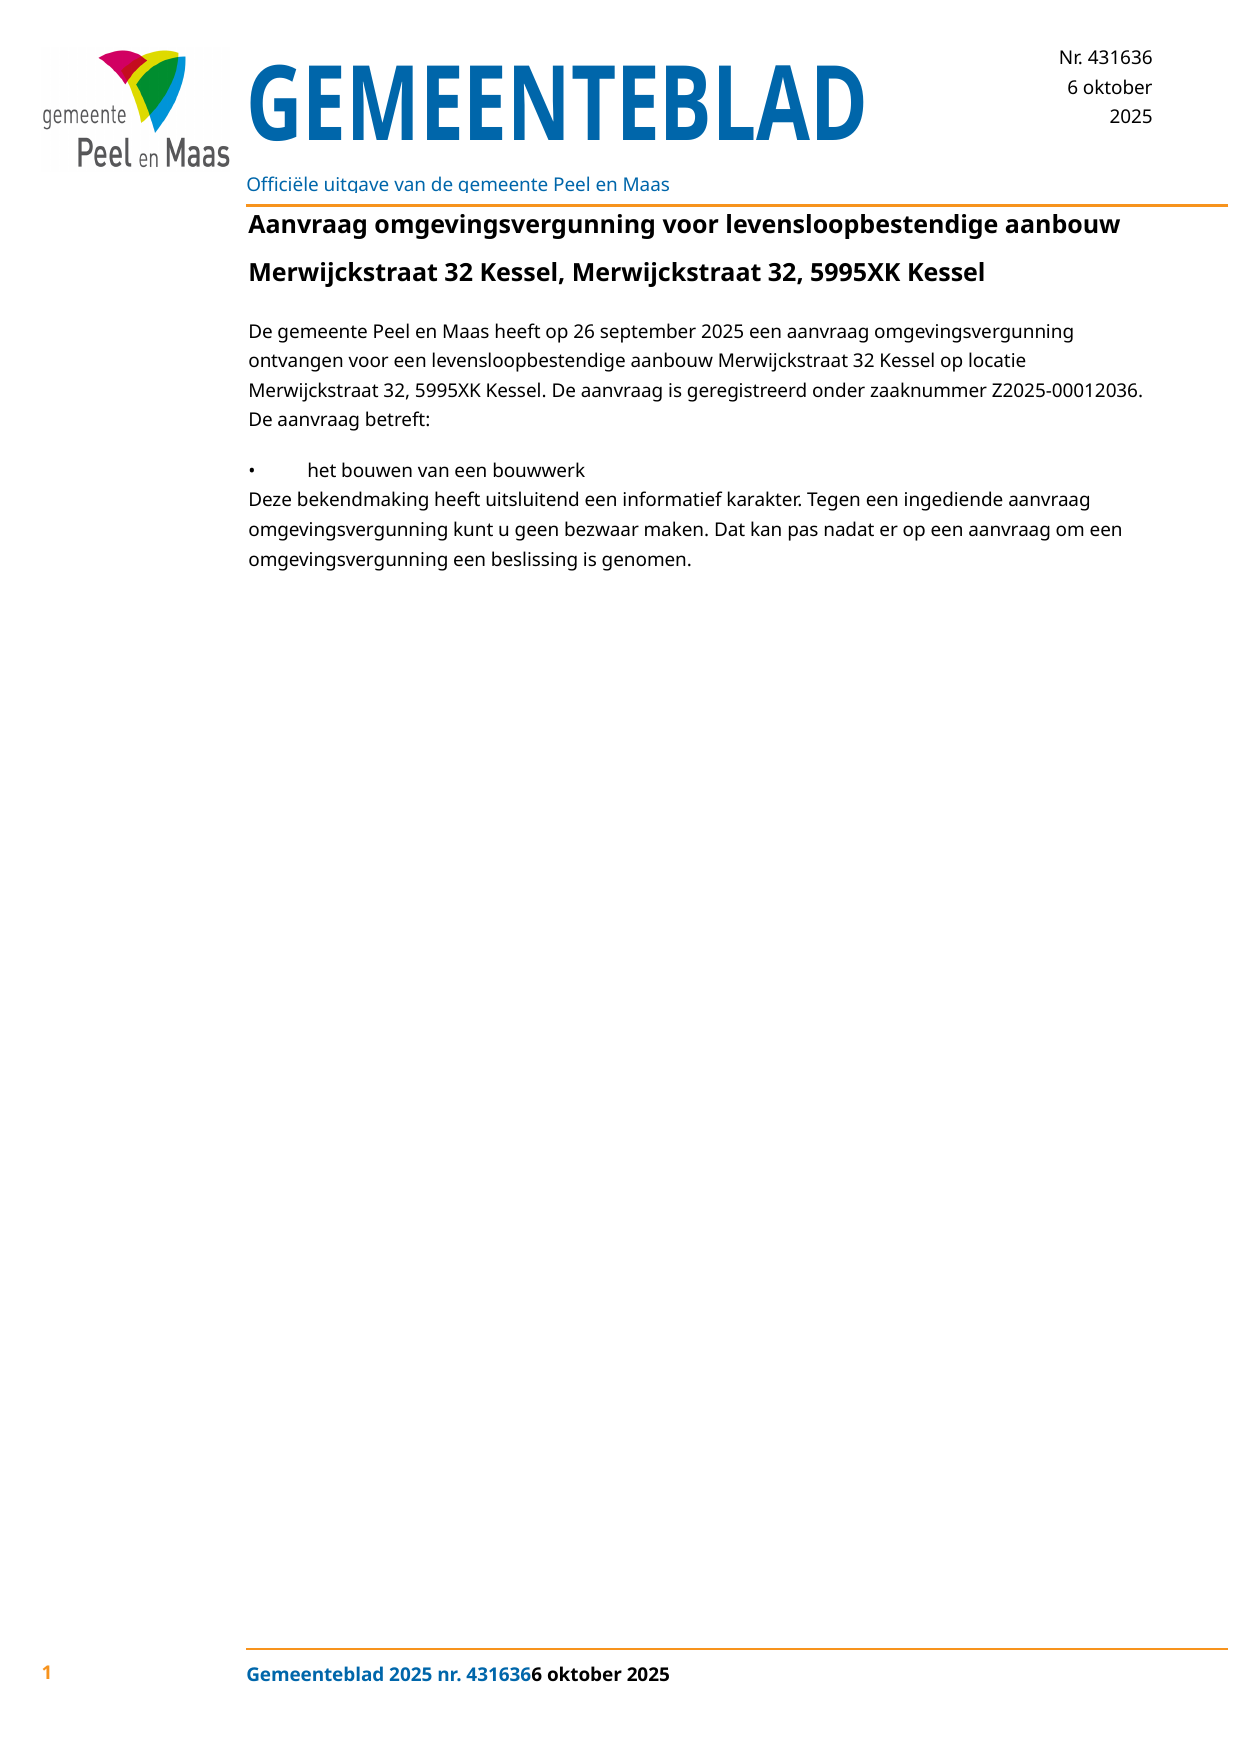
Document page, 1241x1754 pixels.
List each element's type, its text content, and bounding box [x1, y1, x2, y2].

text Deze bekendmaking heeft uitsluitend een informatief karakter. Tegen een ingediende aanvraag omgevingsvergunning kunt u geen bezwaar maken. Dat kan pas nadat er op een aanvraag om een omgevingsvergunning een beslissing is genomen. [248, 487, 1152, 572]
text Aanvraag omgevingsvergunning voor levensloopbestendige aanbouw Merwijckstraat 32 Kessel, Merwijckstraat 32, 5995XK Kessel [248, 207, 1152, 288]
text De gemeente Peel en Maas heeft op 26 september 2025 een aanvraag omgevingsvergunning ontvangen voor een levensloopbestendige aanbouw Merwijckstraat 32 Kessel op locatie Merwijckstraat 32, 5995XK Kessel. De aanvraag is geregistreerd onder zaaknummer Z2025-00012036. De aanvraag betreft: [248, 318, 1152, 432]
list het bouwen van een bouwwerk [248, 457, 1152, 483]
picture [41, 47, 231, 172]
